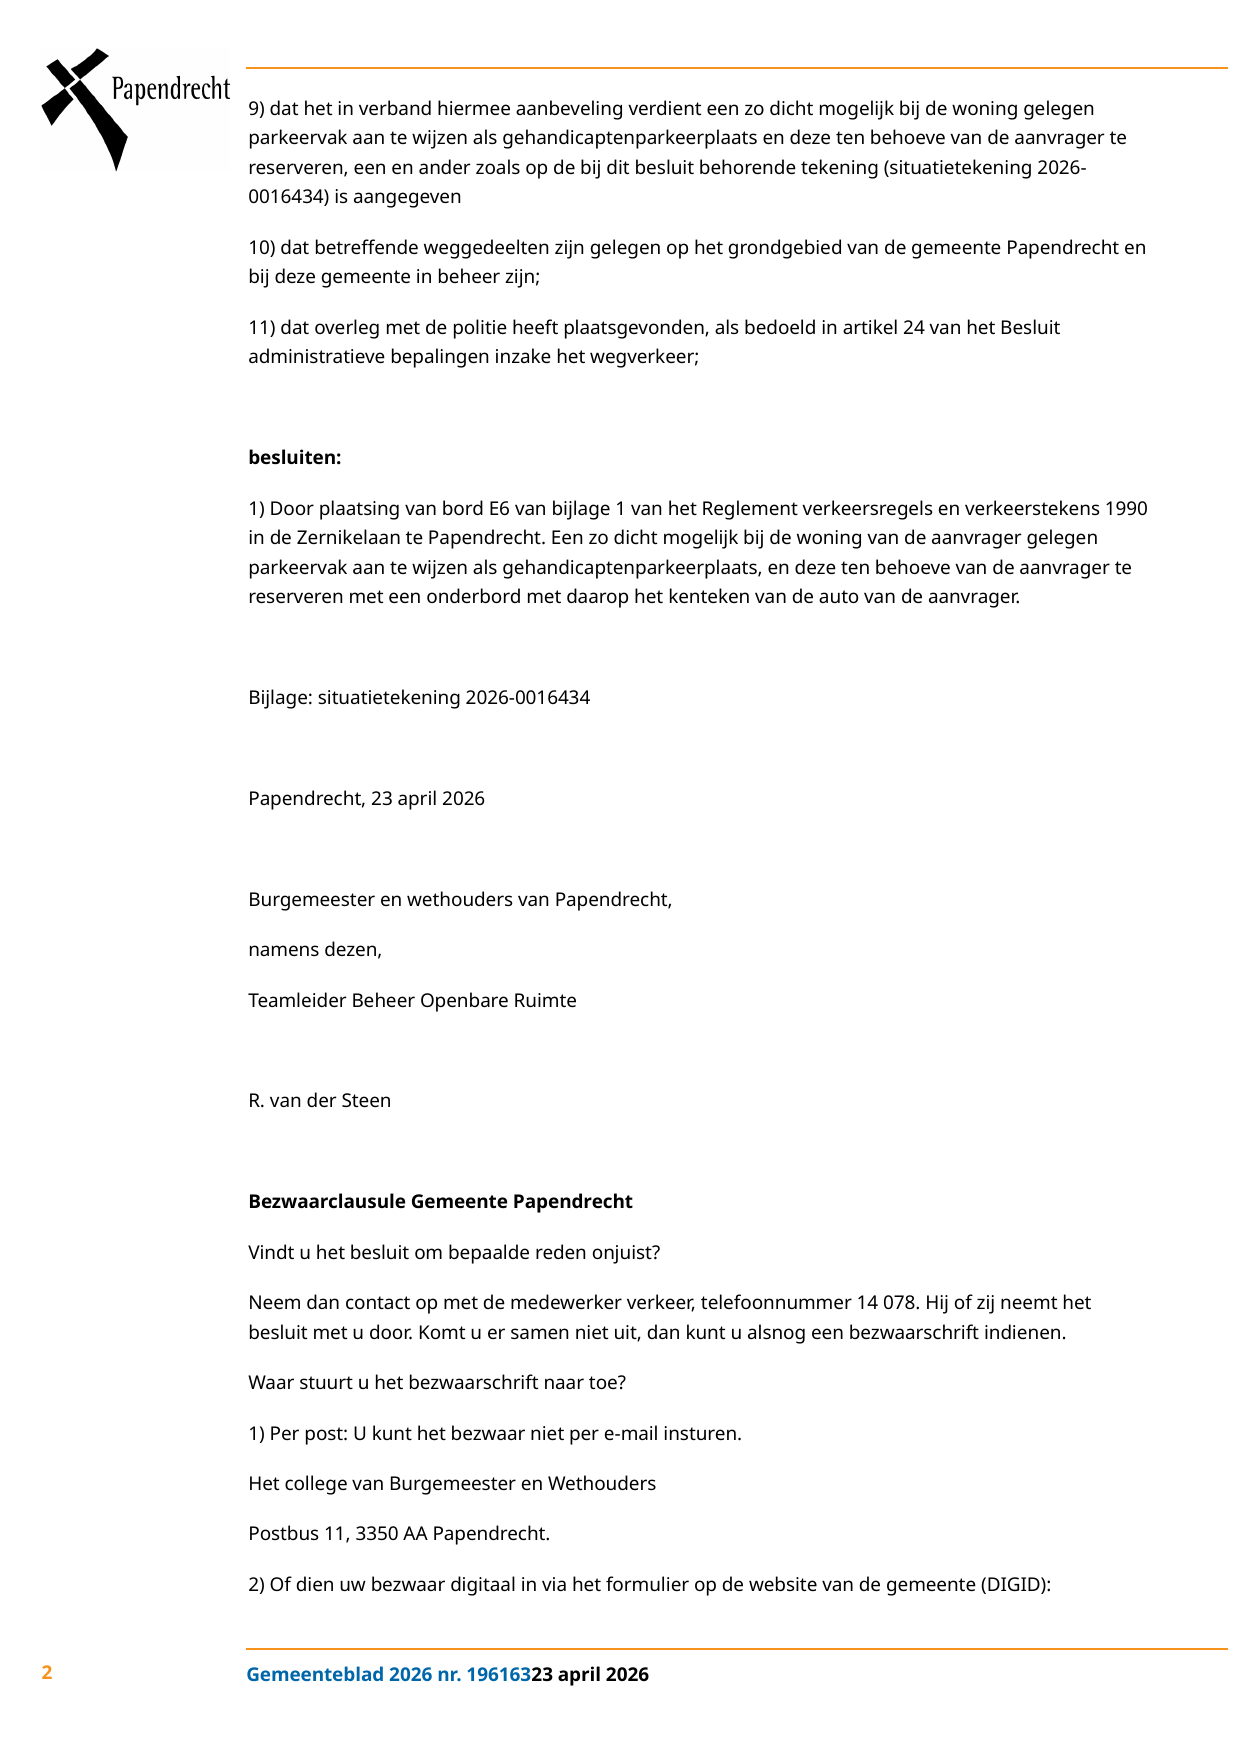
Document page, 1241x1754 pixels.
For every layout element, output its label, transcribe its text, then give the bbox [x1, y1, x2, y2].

text 1) Door plaatsing van bord E6 van bijlage 1 van het Reglement verkeersregels en verkeerstekens 1990 in de Zernikelaan te Papendrecht. Een zo dicht mogelijk bij de woning van de aanvrager gelegen parkeervak aan te wijzen als gehandicaptenparkeerplaats, en deze ten behoeve van de aanvrager te reserveren met een onderbord met daarop het kenteken van de auto van de aanvrager. [248, 495, 1152, 609]
picture [41, 47, 231, 172]
text Bezwaarclausule Gemeente Papendrecht [248, 1188, 1152, 1214]
text Burgemeester en wethouders van Papendrecht, [248, 886, 1152, 912]
text 1) Per post: U kunt het bezwaar niet per e-mail insturen. [248, 1420, 1152, 1446]
text Neem dan contact op met de medewerker verkeer, telefoonnummer 14 078. Hij of zij neemt het besluit met u door. Komt u er samen niet uit, dan kunt u alsnog een bezwaarschrift indienen. [248, 1289, 1152, 1345]
text R. van der Steen [248, 1088, 1152, 1113]
text 10) dat betreffende weggedeelten zijn gelegen op het grondgebied van de gemeente Papendrecht en bij deze gemeente in beheer zijn; [248, 234, 1152, 289]
text 11) dat overleg met de politie heeft plaatsgevonden, als bedoeld in artikel 24 van het Besluit administratieve bepalingen inzake het wegverkeer; [248, 314, 1152, 369]
text besluiten: [248, 444, 1152, 470]
text Bijlage: situatietekening 2026-0016434 [248, 684, 1152, 710]
text Papendrecht, 23 april 2026 [248, 785, 1152, 811]
text 9) dat het in verband hiermee aanbeveling verdient een zo dicht mogelijk bij de woning gelegen parkeervak aan te wijzen als gehandicaptenparkeerplaats en deze ten behoeve van de aanvrager te reserveren, een en ander zoals op de bij dit besluit behorende tekening (situatietekening 2026-0016434) is aangegeven [248, 95, 1152, 209]
text Waar stuurt u het bezwaarschrift naar toe? [248, 1369, 1152, 1395]
text Postbus 11, 3350 AA Papendrecht. [248, 1521, 1152, 1546]
text Teamleider Beheer Openbare Ruimte [248, 987, 1152, 1013]
text namens dezen, [248, 936, 1152, 962]
text Het college van Burgemeester en Wethouders [248, 1470, 1152, 1496]
text Vindt u het besluit om bepaalde reden onjuist? [248, 1239, 1152, 1265]
text 2) Of dien uw bezwaar digitaal in via het formulier op de website van de gemeente (DIGID): [248, 1571, 1152, 1597]
